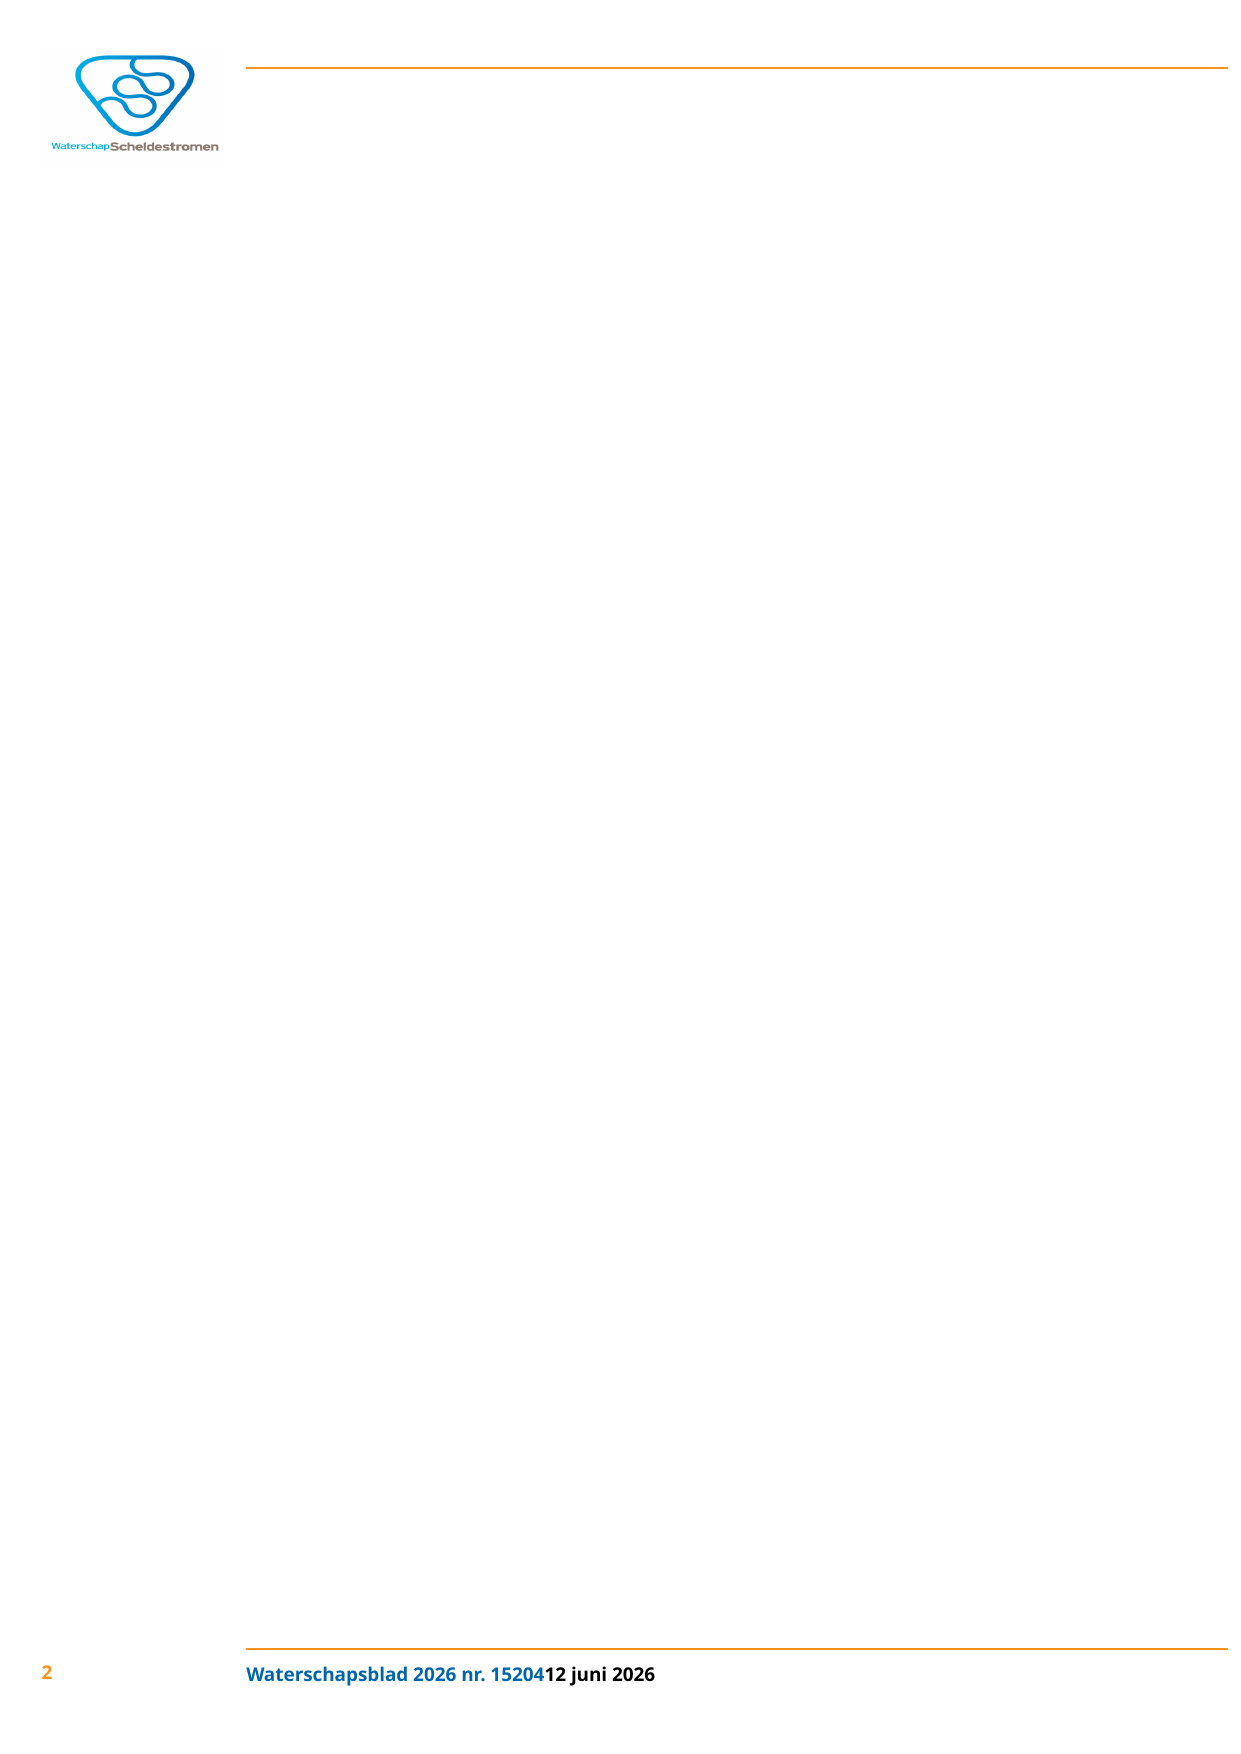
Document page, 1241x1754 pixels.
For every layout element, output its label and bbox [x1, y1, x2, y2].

picture [41, 47, 231, 172]
